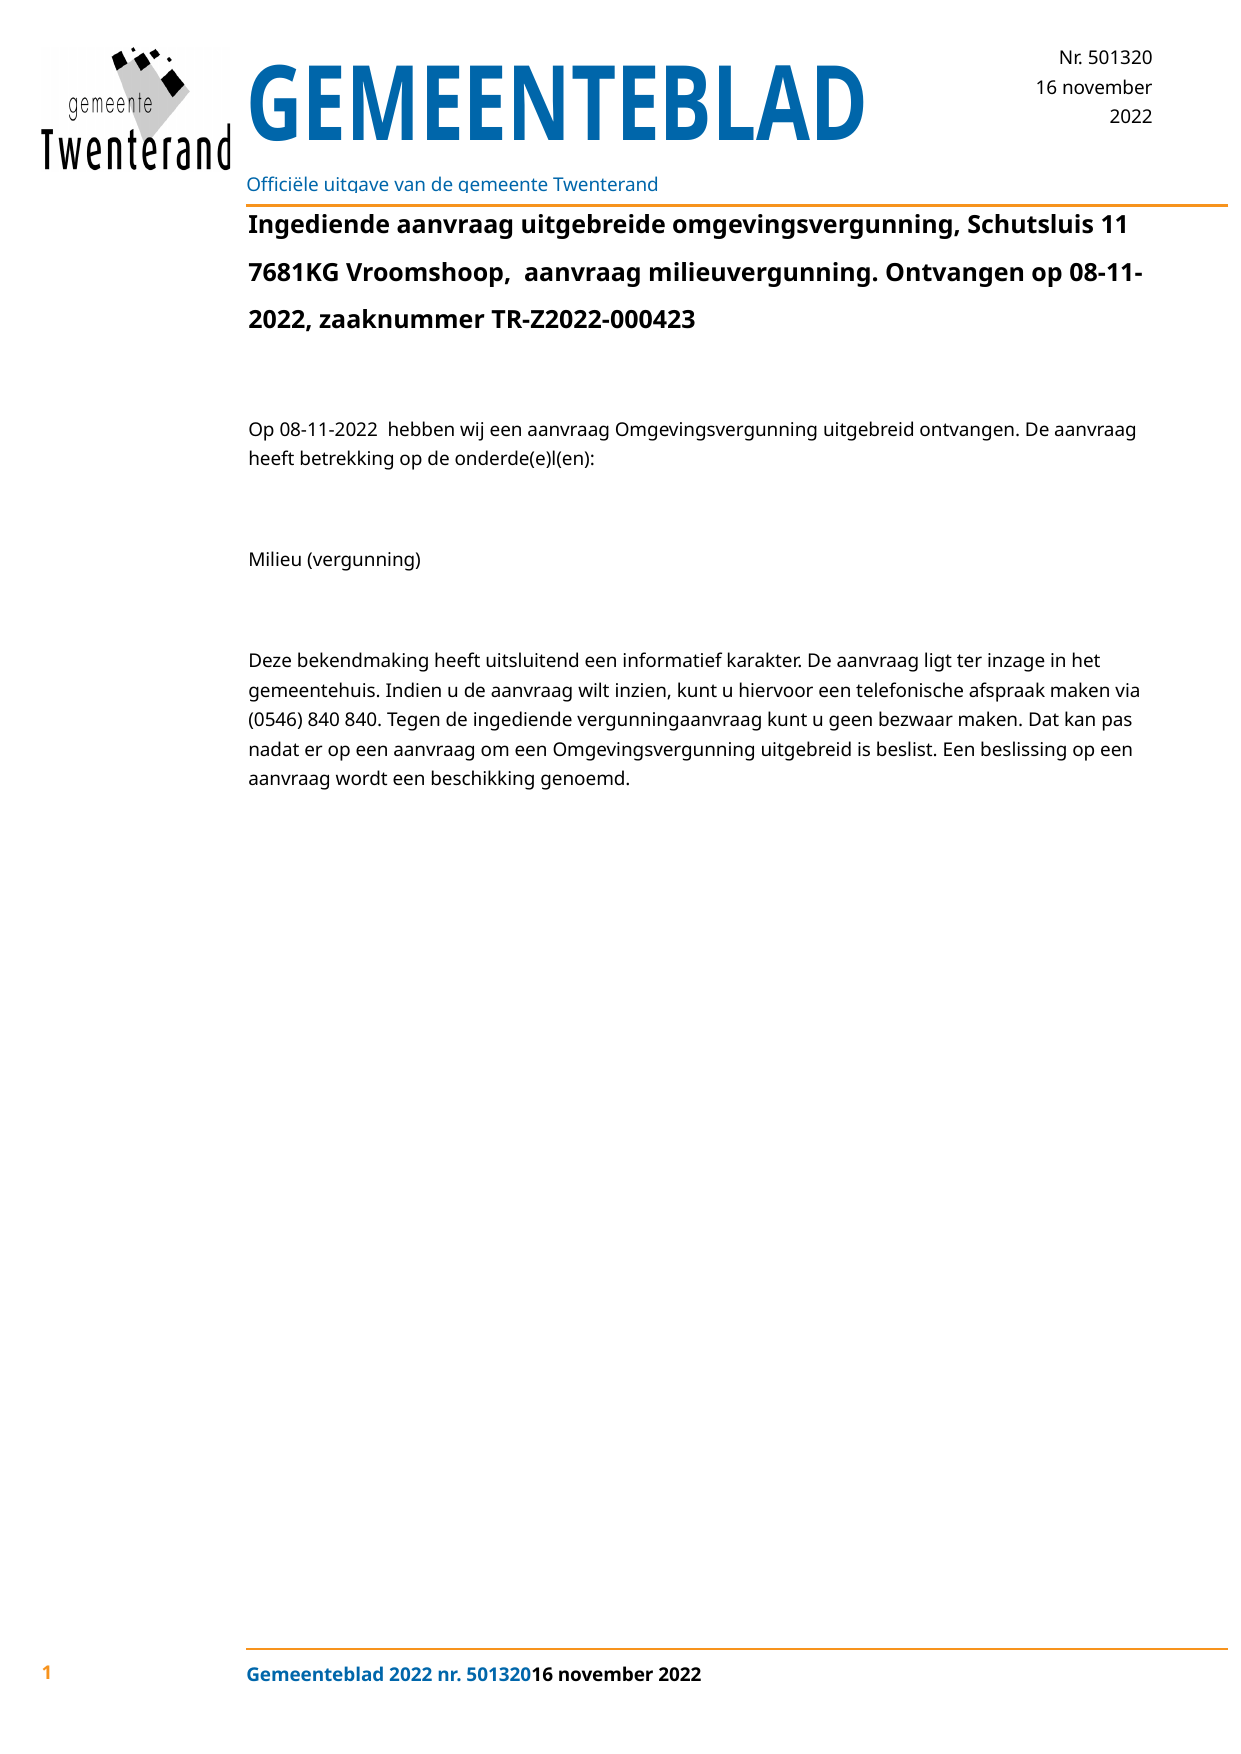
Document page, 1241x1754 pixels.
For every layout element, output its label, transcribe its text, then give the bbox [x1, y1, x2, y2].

text Ingediende aanvraag uitgebreide omgevingsvergunning, Schutsluis 11 7681KG Vroomshoop, aanvraag milieuvergunning. Ontvangen op 08-11-2022, zaaknummer TR-Z2022-000423 [248, 207, 1152, 336]
picture [41, 47, 231, 172]
text Deze bekendmaking heeft uitsluitend een informatief karakter. De aanvraag ligt ter inzage in het gemeentehuis. Indien u de aanvraag wilt inzien, kunt u hiervoor een telefonische afspraak maken via (0546) 840 840. Tegen de ingediende vergunningaanvraag kunt u geen bezwaar maken. Dat kan pas nadat er op een aanvraag om een Omgevingsvergunning uitgebreid is beslist. Een beslissing op een aanvraag wordt een beschikking genoemd. [248, 647, 1152, 791]
text Milieu (vergunning) [248, 546, 1152, 572]
text Op 08-11-2022 hebben wij een aanvraag Omgevingsvergunning uitgebreid ontvangen. De aanvraag heeft betrekking op de onderde(e)l(en): [248, 416, 1152, 471]
